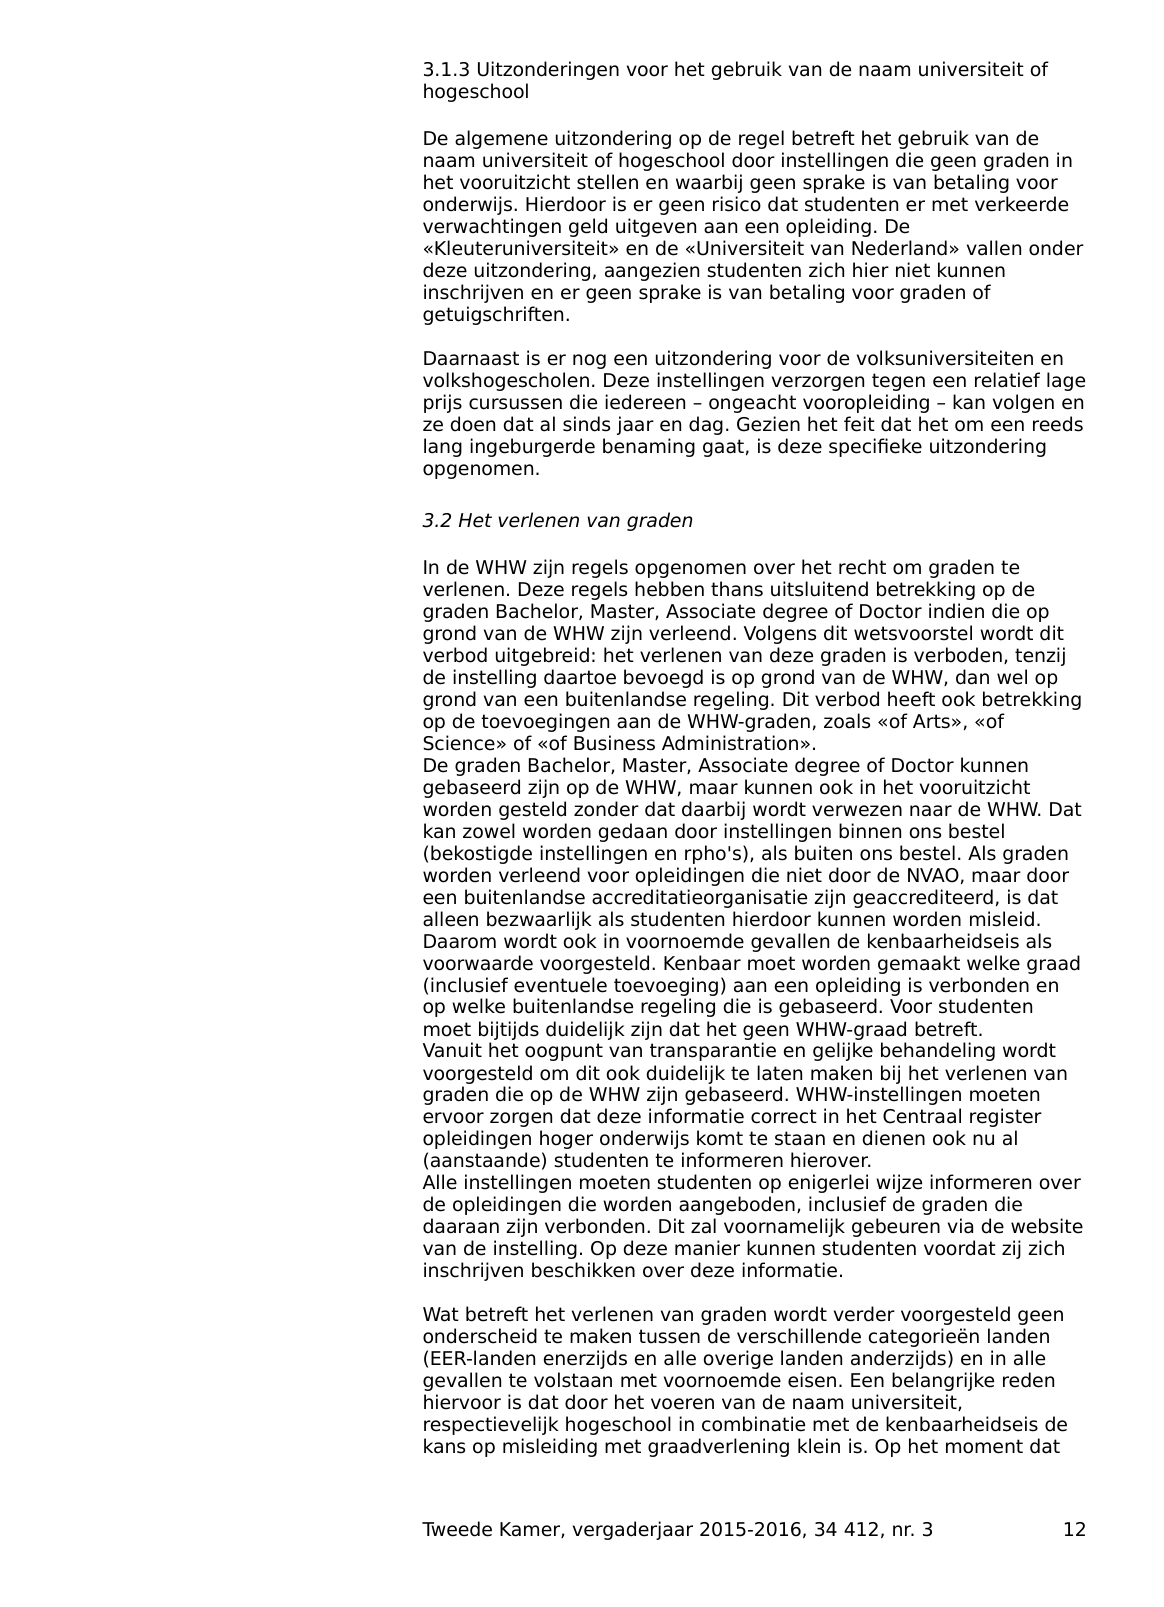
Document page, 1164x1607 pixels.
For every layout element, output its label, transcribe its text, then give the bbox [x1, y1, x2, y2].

subtitle 3.2 Het verlenen van graden [422, 510, 1087, 532]
text Wat betreft het verlenen van graden wordt verder voorgesteld geen onderscheid te maken tussen de verschillende categorieën landen (EER-landen enerzijds en alle overige landen anderzijds) en in alle gevallen te volstaan met voornoemde eisen. Een belangrijke reden hiervoor is dat door het voeren van de naam universiteit, respectievelijk hogeschool in combinatie met de kenbaarheidseis de kans op misleiding met graadverlening klein is. Op het moment dat [422, 1304, 1087, 1458]
text In de WHW zijn regels opgenomen over het recht om graden te verlenen. Deze regels hebben thans uitsluitend betrekking op de graden Bachelor, Master, Associate degree of Doctor indien die op grond van de WHW zijn verleend. Volgens dit wetsvoorstel wordt dit verbod uitgebreid: het verlenen van deze graden is verboden, tenzij de instelling daartoe bevoegd is op grond van de WHW, dan wel op grond van een buitenlandse regeling. Dit verbod heeft ook betrekking op de toevoegingen aan de WHW-graden, zoals «of Arts», «of Science» of «of Business Administration». [422, 557, 1087, 755]
text De algemene uitzondering op de regel betreft het gebruik van de naam universiteit of hogeschool door instellingen die geen graden in het vooruitzicht stellen en waarbij geen sprake is van betaling voor onderwijs. Hierdoor is er geen risico dat studenten er met verkeerde verwachtingen geld uitgeven aan een opleiding. De «Kleuteruniversiteit» en de «Universiteit van Nederland» vallen onder deze uitzondering, aangezien studenten zich hier niet kunnen inschrijven en er geen sprake is van betaling voor graden of getuigschriften. [422, 128, 1087, 326]
subtitle 3.1.3 Uitzonderingen voor het gebruik van de naam universiteit of hogeschool [422, 59, 1087, 103]
text Vanuit het oogpunt van transparantie en gelijke behandeling wordt voorgesteld om dit ook duidelijk te laten maken bij het verlenen van graden die op de WHW zijn gebaseerd. WHW-instellingen moeten ervoor zorgen dat deze informatie correct in het Centraal register opleidingen hoger onderwijs komt te staan en dienen ook nu al (aanstaande) studenten te informeren hierover. [422, 1040, 1087, 1172]
text Daarnaast is er nog een uitzondering voor de volksuniversiteiten en volkshogescholen. Deze instellingen verzorgen tegen een relatief lage prijs cursussen die iedereen – ongeacht vooropleiding – kan volgen en ze doen dat al sinds jaar en dag. Gezien het feit dat het om een reeds lang ingeburgerde benaming gaat, is deze specifieke uitzondering opgenomen. [422, 348, 1087, 480]
text De graden Bachelor, Master, Associate degree of Doctor kunnen gebaseerd zijn op de WHW, maar kunnen ook in het vooruitzicht worden gesteld zonder dat daarbij wordt verwezen naar de WHW. Dat kan zowel worden gedaan door instellingen binnen ons bestel (bekostigde instellingen en rpho's), als buiten ons bestel. Als graden worden verleend voor opleidingen die niet door de NVAO, maar door een buitenlandse accreditatieorganisatie zijn geaccrediteerd, is dat alleen bezwaarlijk als studenten hierdoor kunnen worden misleid. Daarom wordt ook in voornoemde gevallen de kenbaarheidseis als voorwaarde voorgesteld. Kenbaar moet worden gemaakt welke graad (inclusief eventuele toevoeging) aan een opleiding is verbonden en op welke buitenlandse regeling die is gebaseerd. Voor studenten moet bijtijds duidelijk zijn dat het geen WHW-graad betreft. [422, 755, 1087, 1040]
text Alle instellingen moeten studenten op enigerlei wijze informeren over de opleidingen die worden aangeboden, inclusief de graden die daaraan zijn verbonden. Dit zal voornamelijk gebeuren via de website van de instelling. Op deze manier kunnen studenten voordat zij zich inschrijven beschikken over deze informatie. [422, 1172, 1087, 1282]
